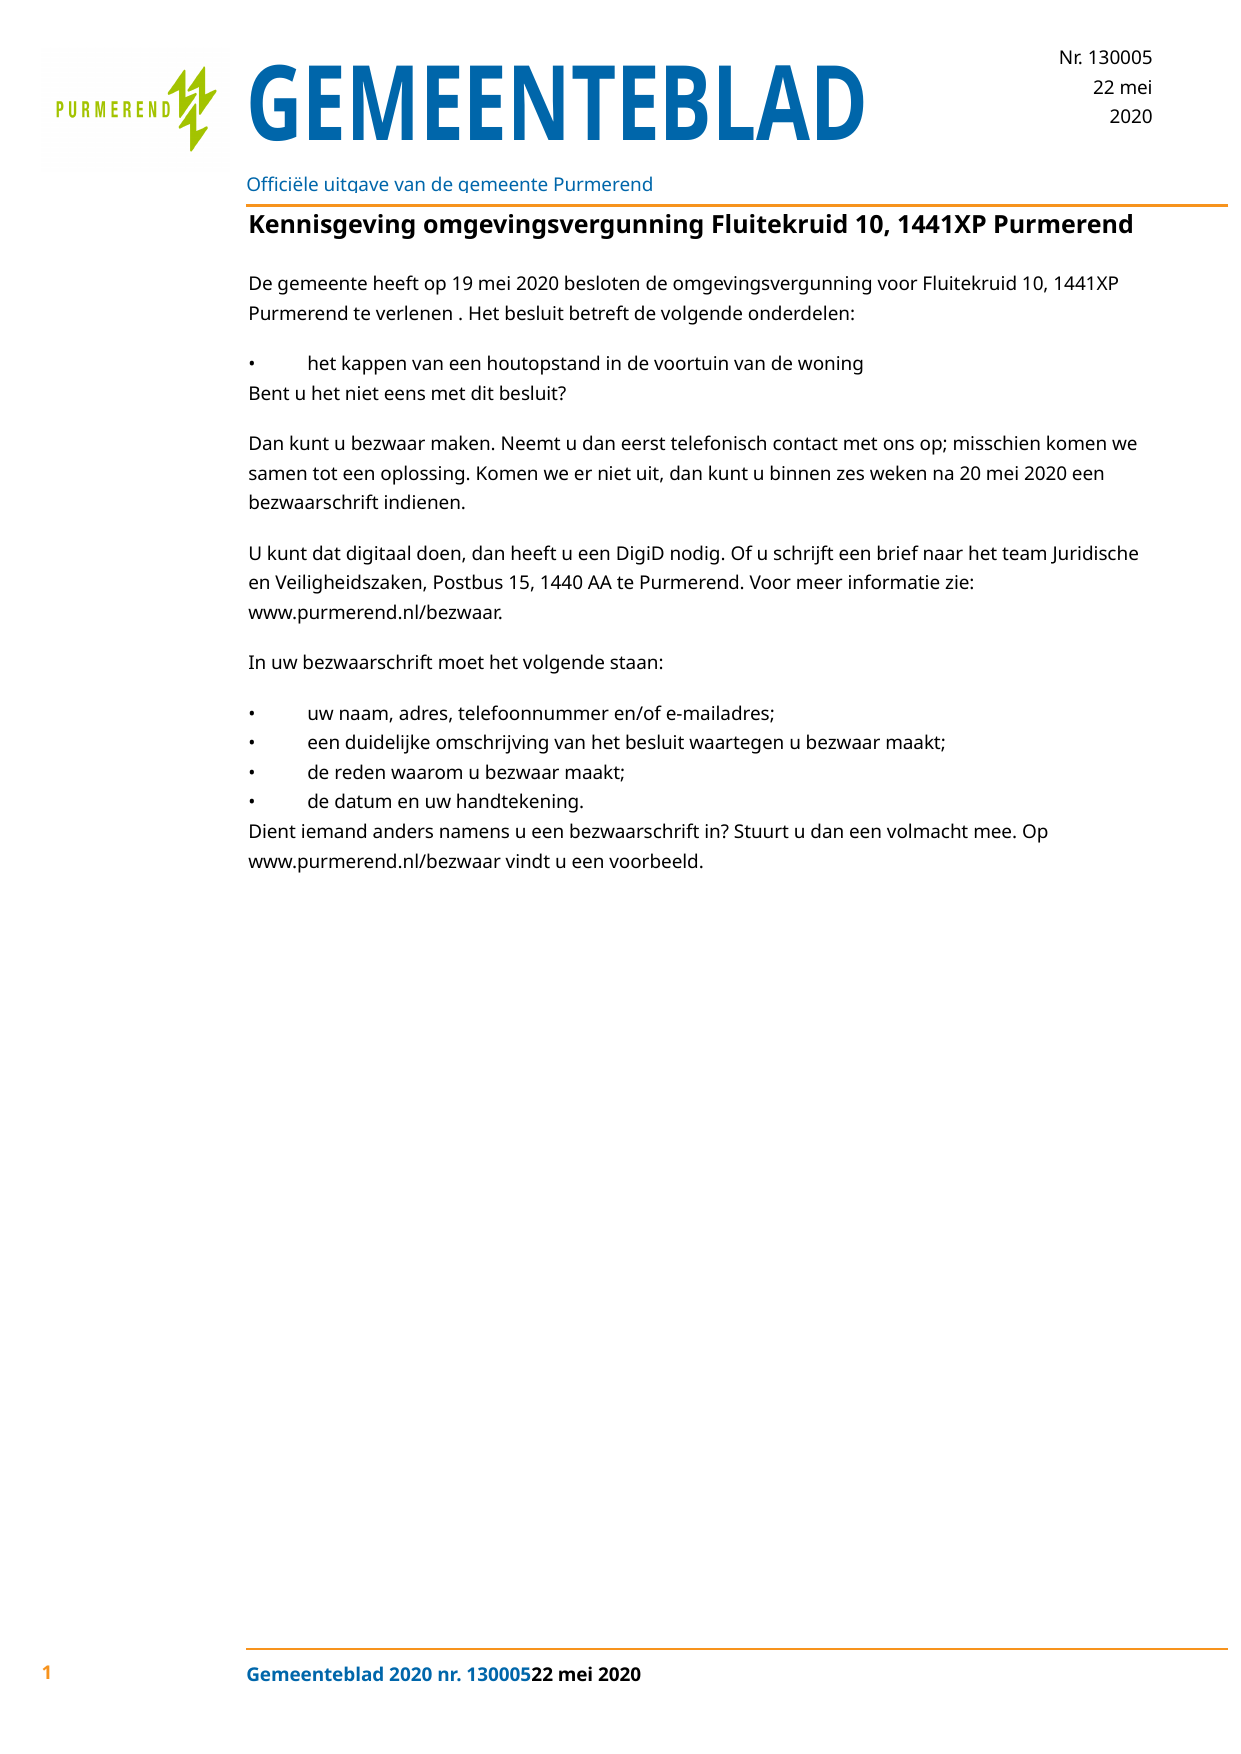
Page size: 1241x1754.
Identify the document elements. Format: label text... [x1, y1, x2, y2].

text De gemeente heeft op 19 mei 2020 besloten de omgevingsvergunning voor Fluitekruid 10, 1441XP Purmerend te verlenen . Het besluit betreft de volgende onderdelen: [248, 270, 1152, 326]
list het kappen van een houtopstand in de voortuin van de woning [248, 350, 1152, 376]
text In uw bezwaarschrift moet het volgende staan: [248, 649, 1152, 675]
list een duidelijke omschrijving van het besluit waartegen u bezwaar maakt; [248, 729, 1152, 755]
text Bent u het niet eens met dit besluit? [248, 380, 1152, 406]
list de reden waarom u bezwaar maakt; [248, 759, 1152, 785]
list uw naam, adres, telefoonnummer en/of e-mailadres; [248, 700, 1152, 726]
text Dient iemand anders namens u een bezwaarschrift in? Stuurt u dan een volmacht mee. Op www.purmerend.nl/bezwaar vindt u een voorbeeld. [248, 818, 1152, 873]
picture [41, 47, 231, 172]
text Kennisgeving omgevingsvergunning Fluitekruid 10, 1441XP Purmerend [248, 207, 1152, 241]
text Dan kunt u bezwaar maken. Neemt u dan eerst telefonisch contact met ons op; misschien komen we samen tot een oplossing. Komen we er niet uit, dan kunt u binnen zes weken na 20 mei 2020 een bezwaarschrift indienen. [248, 430, 1152, 515]
text U kunt dat digitaal doen, dan heeft u een DigiD nodig. Of u schrijft een brief naar het team Juridische en Veiligheidszaken, Postbus 15, 1440 AA te Purmerend. Voor meer informatie zie: www.purmerend.nl/bezwaar. [248, 540, 1152, 625]
list de datum en uw handtekening. [248, 789, 1152, 814]
